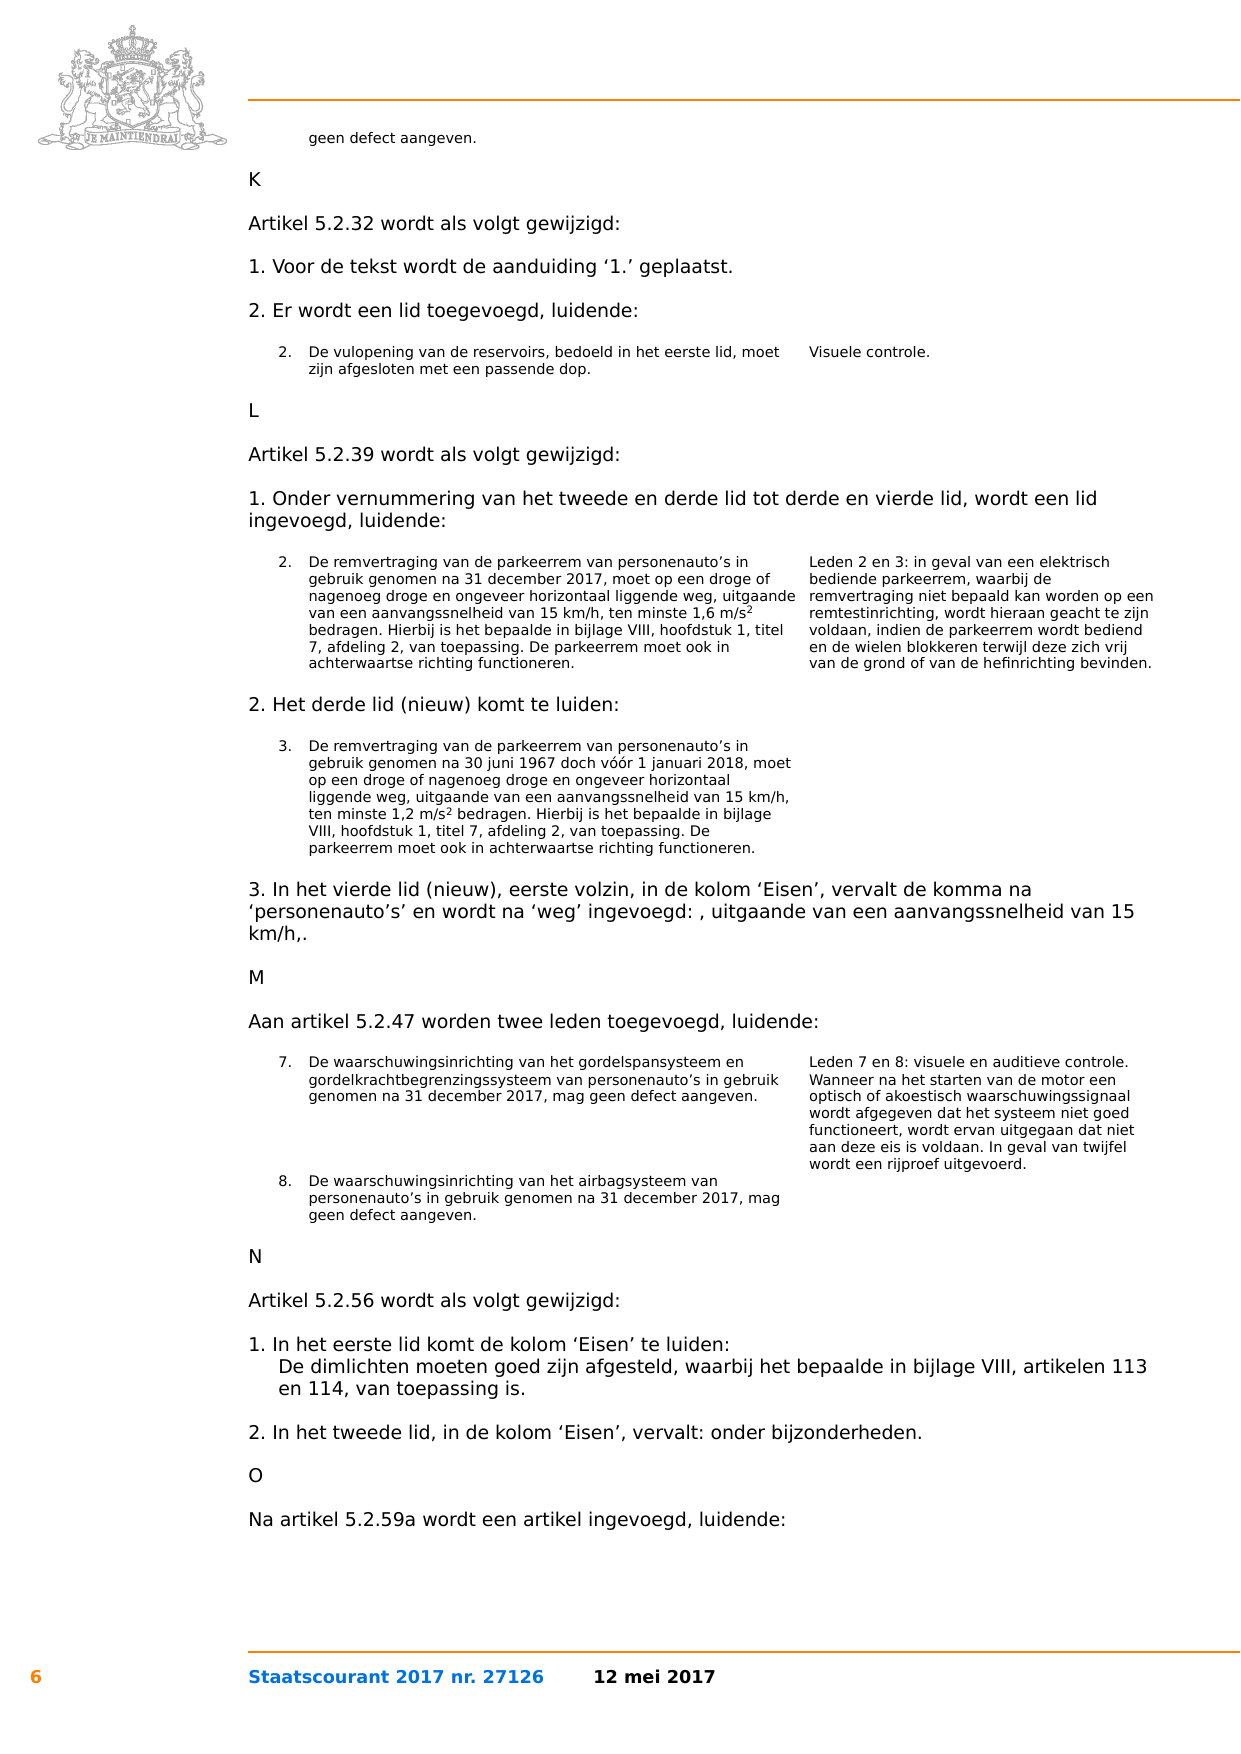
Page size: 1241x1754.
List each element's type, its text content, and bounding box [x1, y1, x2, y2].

text 2. Er wordt een lid toegevoegd, luidende: [248, 300, 1163, 322]
text Artikel 5.2.56 wordt als volgt gewijzigd: [248, 1290, 1163, 1312]
table_header [278, 130, 302, 147]
text 1. In het eerste lid komt de kolom ‘Eisen’ te luiden: [248, 1334, 1163, 1356]
table_header Leden 2 en 3: in geval van een elektrisch bediende parkeerrem, waarbij de remvertraging niet bepaald kan worden op een remtestinrichting, wordt hieraan geacht te zijn voldaan, indien de parkeerrem wordt bediend en de wielen blokkeren terwijl deze zich vrij van de grond of van de hefinrichting bevinden. [803, 554, 1163, 672]
text K [248, 169, 1163, 191]
text M [248, 967, 1163, 989]
table_header 2. [278, 344, 302, 378]
table_header geen defect aangeven. [302, 130, 803, 147]
table_header De vulopening van de reservoirs, bedoeld in het eerste lid, moet zijn afgesloten met een passende dop. [302, 344, 803, 378]
picture [38, 25, 227, 150]
table_header 7. [278, 1054, 302, 1173]
text Aan artikel 5.2.47 worden twee leden toegevoegd, luidende: [248, 1011, 1163, 1032]
text De dimlichten moeten goed zijn afgesteld, waarbij het bepaalde in bijlage VIII, artikelen 113 en 114, van toepassing is. [278, 1356, 1163, 1400]
text O [248, 1465, 1163, 1487]
table_header De remvertraging van de parkeerrem van personenauto’s in gebruik genomen na 30 juni 1967 doch vóór 1 januari 2018, moet op een droge of nagenoeg droge en ongeveer horizontaal liggende weg, uitgaande van een aanvangssnelheid van 15 km/h, ten minste 1,2 m/s2 bedragen. Hierbij is het bepaalde in bijlage VIII, hoofdstuk 1, titel 7, afdeling 2, van toepassing. De parkeerrem moet ook in achterwaartse richting functioneren. [302, 738, 803, 857]
text 2. Het derde lid (nieuw) komt te luiden: [248, 694, 1163, 716]
table_cell 8. [278, 1173, 302, 1224]
table_cell [803, 1173, 1163, 1224]
text 1. Voor de tekst wordt de aanduiding ‘1.’ geplaatst. [248, 256, 1163, 278]
text 2. In het tweede lid, in de kolom ‘Eisen’, vervalt: onder bijzonderheden. [248, 1422, 1163, 1443]
text Artikel 5.2.32 wordt als volgt gewijzigd: [248, 213, 1163, 234]
text 1. Onder vernummering van het tweede en derde lid tot derde en vierde lid, wordt een lid ingevoegd, luidende: [248, 488, 1163, 532]
table_header De waarschuwingsinrichting van het gordelspansysteem en gordelkrachtbegrenzingssysteem van personenauto’s in gebruik genomen na 31 december 2017, mag geen defect aangeven. [302, 1054, 803, 1173]
table_header Leden 7 en 8: visuele en auditieve controle. Wanneer na het starten van de motor een optisch of akoestisch waarschuwingssignaal wordt afgegeven dat het systeem niet goed functioneert, wordt ervan uitgegaan dat niet aan deze eis is voldaan. In geval van twijfel wordt een rijproef uitgevoerd. [803, 1054, 1163, 1173]
table_header De remvertraging van de parkeerrem van personenauto’s in gebruik genomen na 31 december 2017, moet op een droge of nagenoeg droge en ongeveer horizontaal liggende weg, uitgaande van een aanvangssnelheid van 15 km/h, ten minste 1,6 m/s2 bedragen. Hierbij is het bepaalde in bijlage VIII, hoofdstuk 1, titel 7, afdeling 2, van toepassing. De parkeerrem moet ook in achterwaartse richting functioneren. [302, 554, 803, 672]
text L [248, 400, 1163, 422]
text Na artikel 5.2.59a wordt een artikel ingevoegd, luidende: [248, 1509, 1163, 1531]
table_cell De waarschuwingsinrichting van het airbagsysteem van personenauto’s in gebruik genomen na 31 december 2017, mag geen defect aangeven. [302, 1173, 803, 1224]
text N [248, 1246, 1163, 1268]
table_header Visuele controle. [803, 344, 1163, 378]
text Artikel 5.2.39 wordt als volgt gewijzigd: [248, 444, 1163, 466]
text 3. In het vierde lid (nieuw), eerste volzin, in de kolom ‘Eisen’, vervalt de komma na ‘personenauto’s’ en wordt na ‘weg’ ingevoegd: , uitgaande van een aanvangssnelheid van 15 km/h,. [248, 879, 1163, 945]
table_header 2. [278, 554, 302, 672]
table_header 3. [278, 738, 302, 857]
table_header [803, 738, 1163, 857]
table_header [803, 130, 1163, 147]
